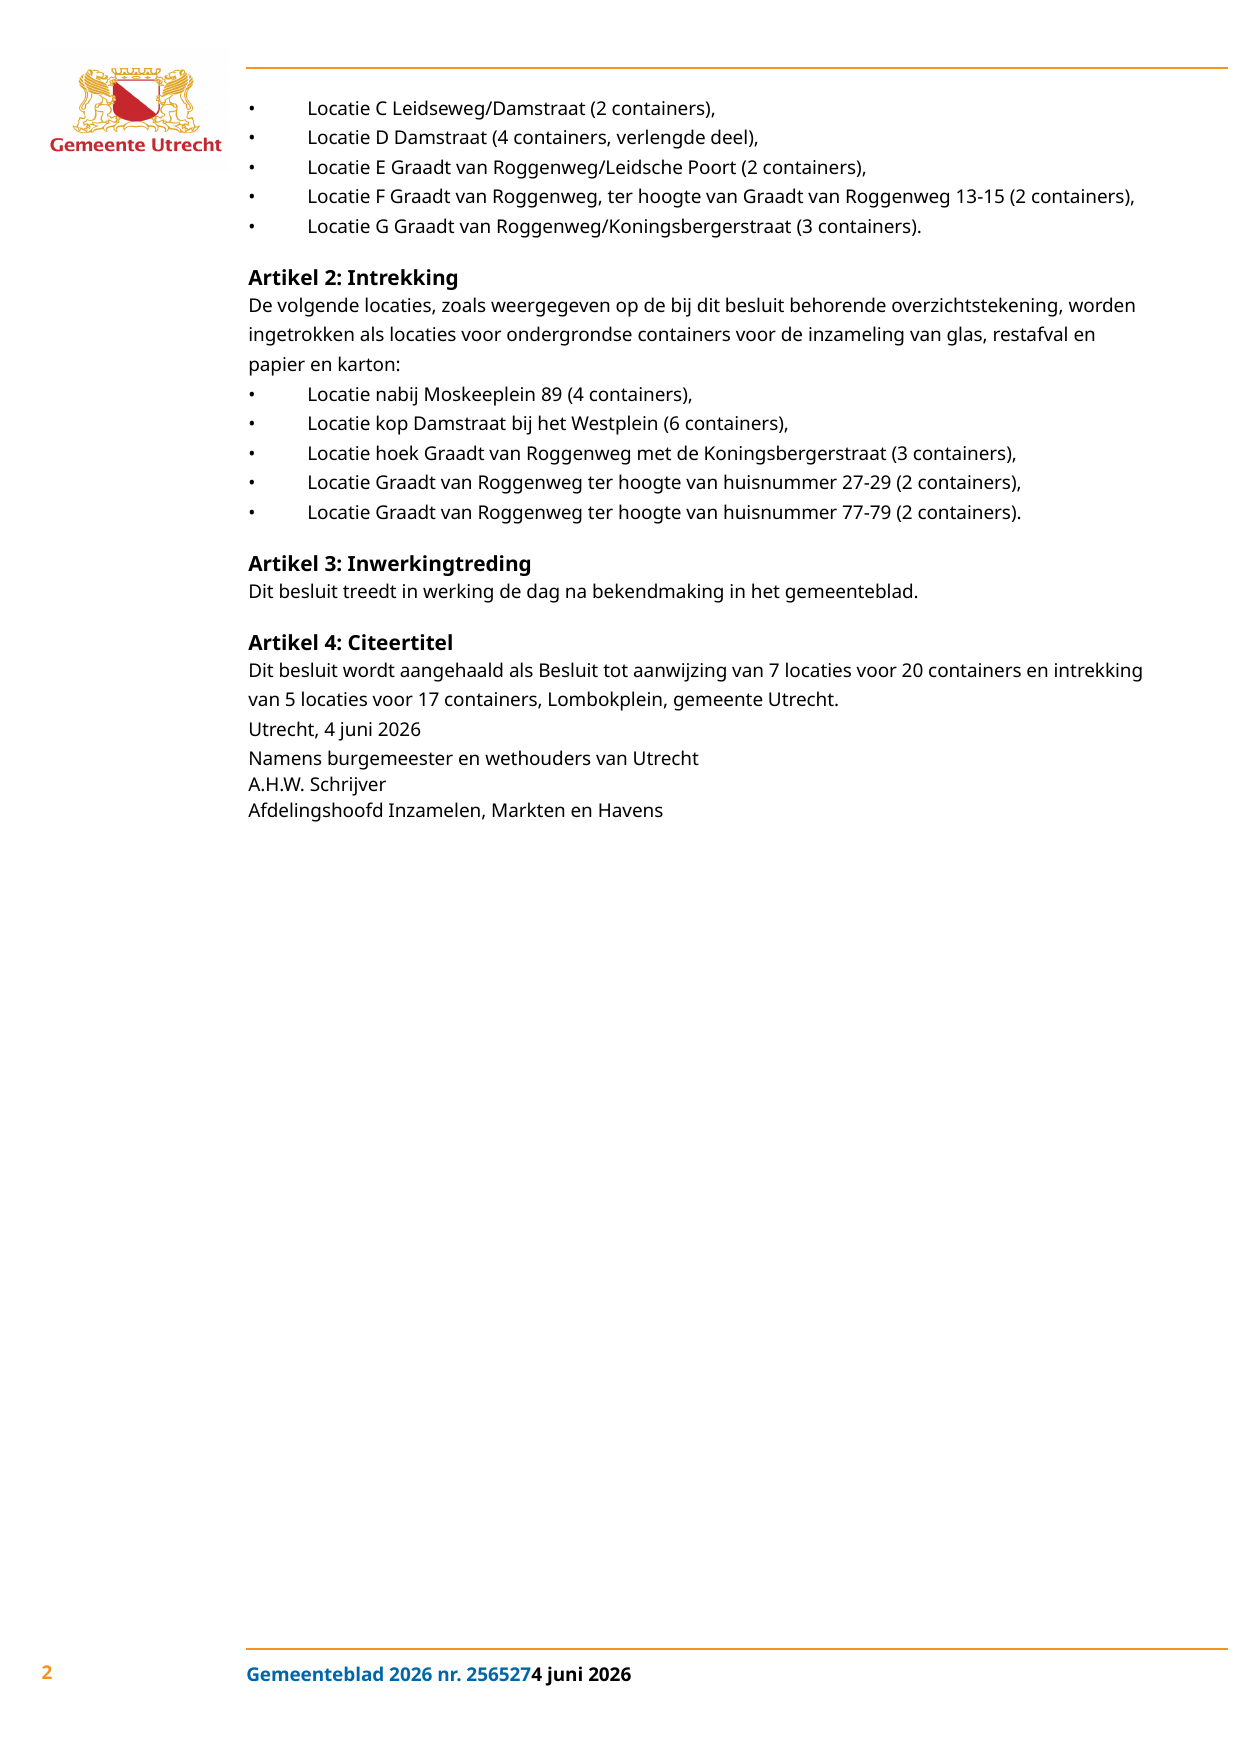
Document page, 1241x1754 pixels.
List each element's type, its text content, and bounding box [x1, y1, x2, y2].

text A.H.W. Schrijver [248, 771, 1152, 797]
text Artikel 2: Intrekking [248, 263, 1152, 292]
list Locatie G Graadt van Roggenweg/Koningsbergerstraat (3 containers). [248, 213, 1152, 239]
list Locatie Graadt van Roggenweg ter hoogte van huisnummer 77-79 (2 containers). [248, 499, 1152, 525]
list Locatie nabij Moskeeplein 89 (4 containers), [248, 381, 1152, 406]
picture [41, 47, 231, 172]
list Locatie D Damstraat (4 containers, verlengde deel), [248, 124, 1152, 150]
text Dit besluit wordt aangehaald als Besluit tot aanwijzing van 7 locaties voor 20 containers en intrekking van 5 locaties voor 17 containers, Lombokplein, gemeente Utrecht. [248, 657, 1152, 712]
text Artikel 4: Citeertitel [248, 628, 1152, 657]
list Locatie kop Damstraat bij het Westplein (6 containers), [248, 410, 1152, 436]
text De volgende locaties, zoals weergegeven op de bij dit besluit behorende overzichtstekening, worden ingetrokken als locaties voor ondergrondse containers voor de inzameling van glas, restafval en papier en karton: [248, 292, 1152, 377]
list Locatie C Leidseweg/Damstraat (2 containers), [248, 95, 1152, 121]
list Locatie F Graadt van Roggenweg, ter hoogte van Graadt van Roggenweg 13-15 (2 containers), [248, 183, 1152, 209]
list Locatie Graadt van Roggenweg ter hoogte van huisnummer 27-29 (2 containers), [248, 469, 1152, 495]
list Locatie E Graadt van Roggenweg/Leidsche Poort (2 containers), [248, 154, 1152, 180]
text Artikel 3: Inwerkingtreding [248, 549, 1152, 578]
text Dit besluit treedt in werking de dag na bekendmaking in het gemeenteblad. [248, 578, 1152, 604]
list Locatie hoek Graadt van Roggenweg met de Koningsbergerstraat (3 containers), [248, 440, 1152, 466]
text Utrecht, 4 juni 2026 [248, 716, 1152, 742]
text Namens burgemeester en wethouders van Utrecht [248, 746, 1152, 771]
text Afdelingshoofd Inzamelen, Markten en Havens [248, 797, 1152, 823]
